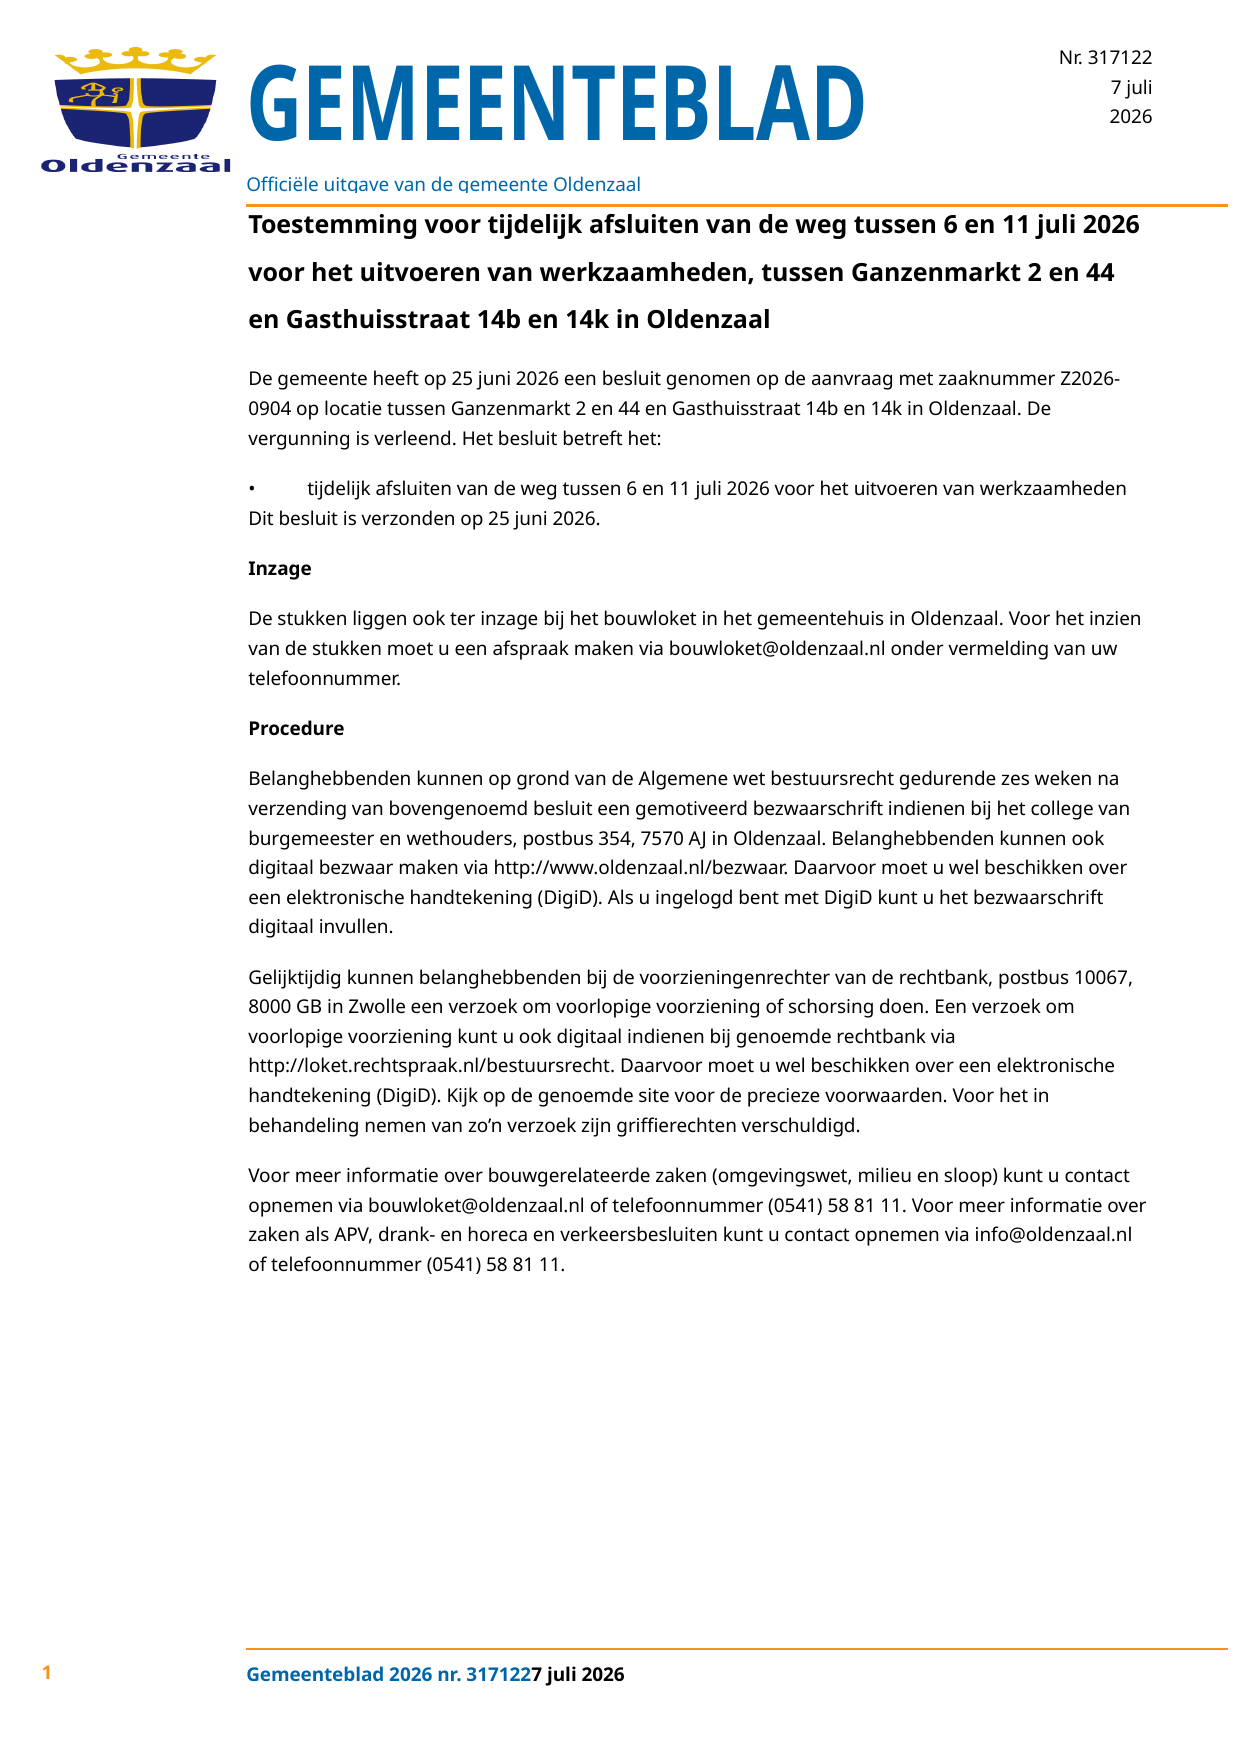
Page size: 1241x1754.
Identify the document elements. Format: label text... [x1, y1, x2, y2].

text De gemeente heeft op 25 juni 2026 een besluit genomen op de aanvraag met zaaknummer Z2026-0904 op locatie tussen Ganzenmarkt 2 en 44 en Gasthuisstraat 14b en 14k in Oldenzaal. De vergunning is verleend. Het besluit betreft het: [248, 366, 1152, 450]
text Toestemming voor tijdelijk afsluiten van de weg tussen 6 en 11 juli 2026 voor het uitvoeren van werkzaamheden, tussen Ganzenmarkt 2 en 44 en Gasthuisstraat 14b en 14k in Oldenzaal [248, 207, 1152, 336]
text Inzage [248, 555, 1152, 581]
picture [41, 47, 231, 172]
list tijdelijk afsluiten van de weg tussen 6 en 11 juli 2026 voor het uitvoeren van werkzaamheden [248, 475, 1152, 501]
text Belanghebbenden kunnen op grond van de Algemene wet bestuursrecht gedurende zes weken na verzending van bovengenoemd besluit een gemotiveerd bezwaarschrift indienen bij het college van burgemeester en wethouders, postbus 354, 7570 AJ in Oldenzaal. Belanghebbenden kunnen ook digitaal bezwaar maken via http://www.oldenzaal.nl/bezwaar. Daarvoor moet u wel beschikken over een elektronische handtekening (DigiD). Als u ingelogd bent met DigiD kunt u het bezwaarschrift digitaal invullen. [248, 766, 1152, 939]
text Voor meer informatie over bouwgerelateerde zaken (omgevingswet, milieu en sloop) kunt u contact opnemen via bouwloket@oldenzaal.nl of telefoonnummer (0541) 58 81 11. Voor meer informatie over zaken als APV, drank- en horeca en verkeersbesluiten kunt u contact opnemen via info@oldenzaal.nl of telefoonnummer (0541) 58 81 11. [248, 1162, 1152, 1277]
text Gelijktijdig kunnen belanghebbenden bij de voorzieningenrechter van de rechtbank, postbus 10067, 8000 GB in Zwolle een verzoek om voorlopige voorziening of schorsing doen. Een verzoek om voorlopige voorziening kunt u ook digitaal indienen bij genoemde rechtbank via http://loket.rechtspraak.nl/bestuursrecht. Daarvoor moet u wel beschikken over een elektronische handtekening (DigiD). Kijk op de genoemde site voor de precieze voorwaarden. Voor het in behandeling nemen van zo’n verzoek zijn griffierechten verschuldigd. [248, 964, 1152, 1137]
text Dit besluit is verzonden op 25 juni 2026. [248, 505, 1152, 530]
text De stukken liggen ook ter inzage bij het bouwloket in het gemeentehuis in Oldenzaal. Voor het inzien van de stukken moet u een afspraak maken via bouwloket@oldenzaal.nl onder vermelding van uw telefoonnummer. [248, 606, 1152, 690]
text Procedure [248, 715, 1152, 741]
